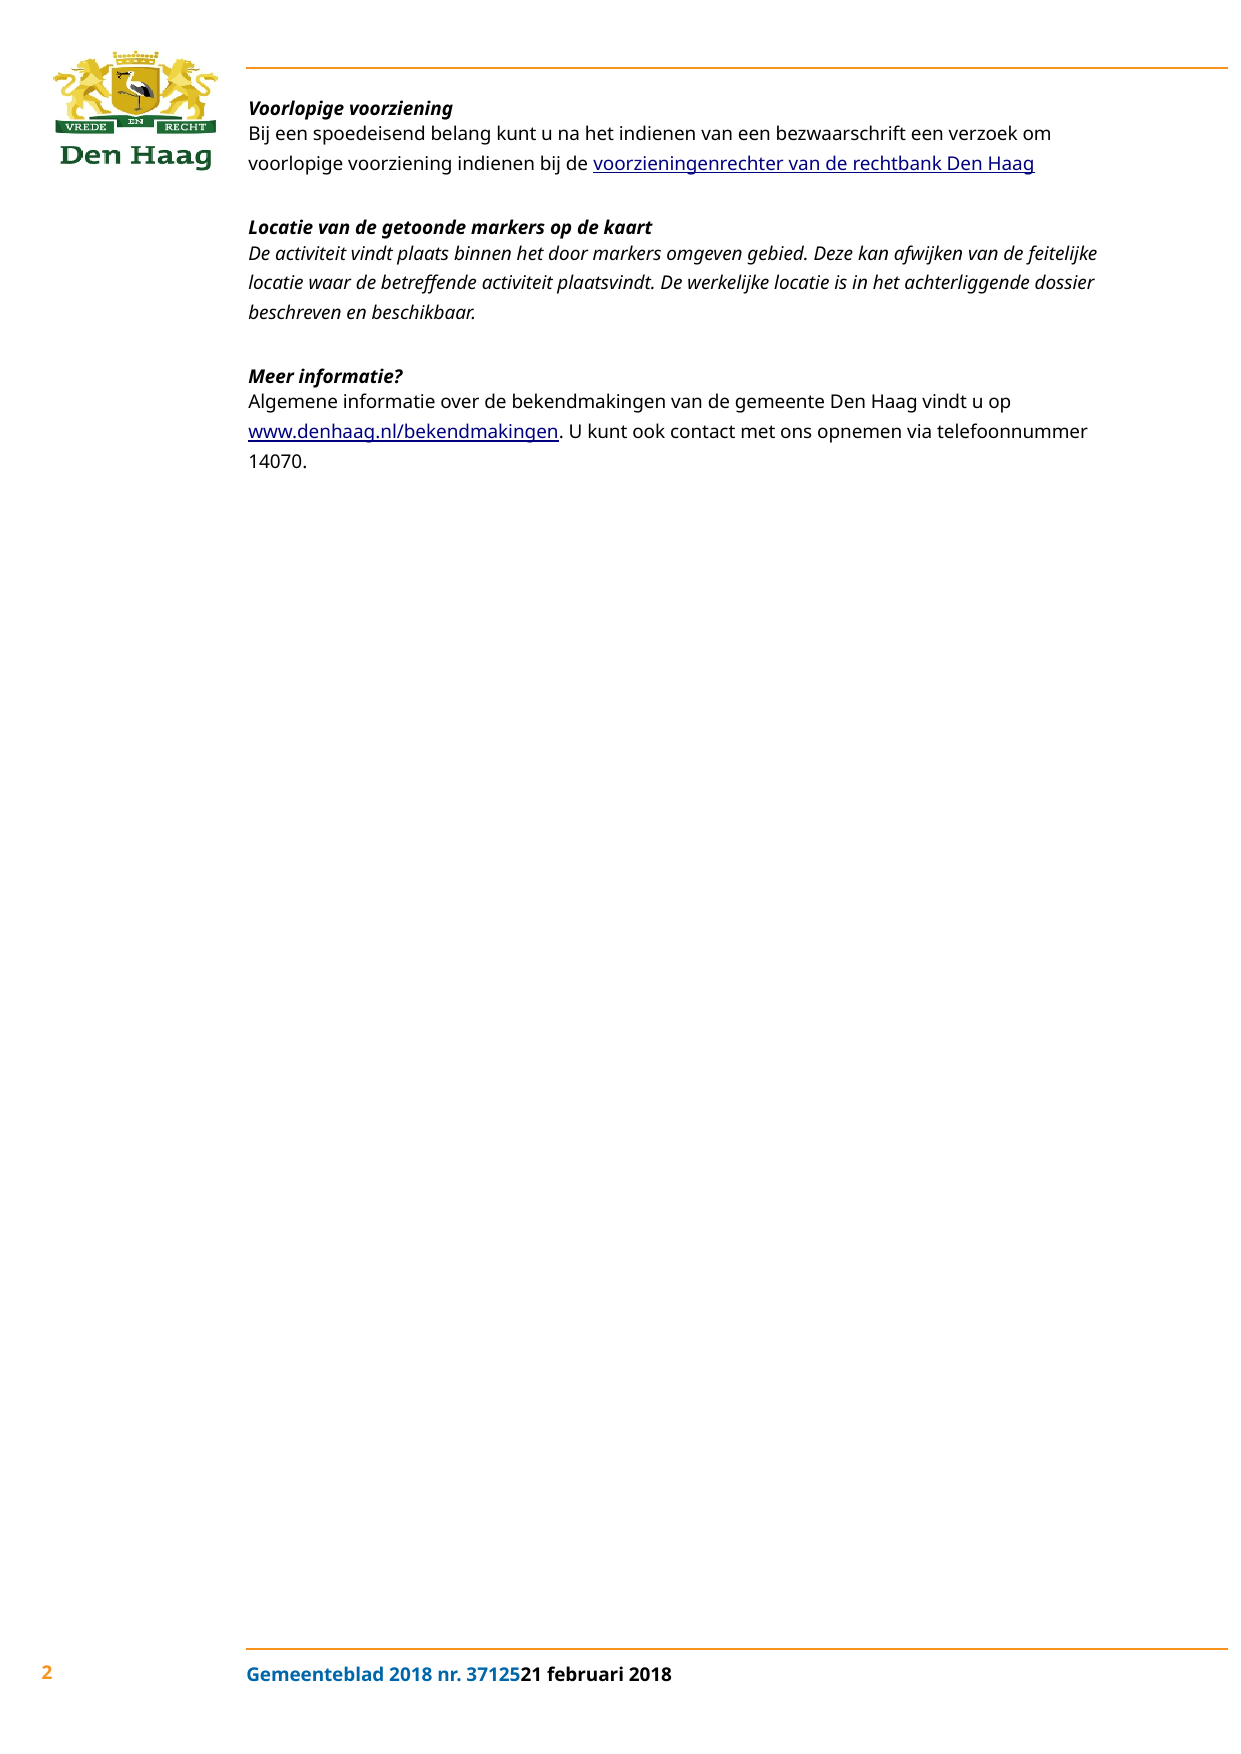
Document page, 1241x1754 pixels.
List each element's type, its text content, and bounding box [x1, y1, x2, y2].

text Meer informatie? [248, 363, 1152, 389]
text De activiteit vindt plaats binnen het door markers omgeven gebied. Deze kan afwijken van de feitelijke locatie waar de betreffende activiteit plaatsvindt. De werkelijke locatie is in het achterliggende dossier beschreven en beschikbaar. [248, 240, 1152, 325]
text Voorlopige voorziening [248, 95, 1152, 121]
text Bij een spoedeisend belang kunt u na het indienen van een bezwaarschrift een verzoek om voorlopige voorziening indienen bij de voorzieningenrechter van de rechtbank Den Haag [248, 121, 1152, 176]
text Locatie van de getoonde markers op de kaart [248, 214, 1152, 240]
text Algemene informatie over de bekendmakingen van de gemeente Den Haag vindt u op www.denhaag.nl/bekendmakingen. U kunt ook contact met ons opnemen via telefoonnummer 14070. [248, 389, 1152, 473]
picture [41, 47, 231, 172]
